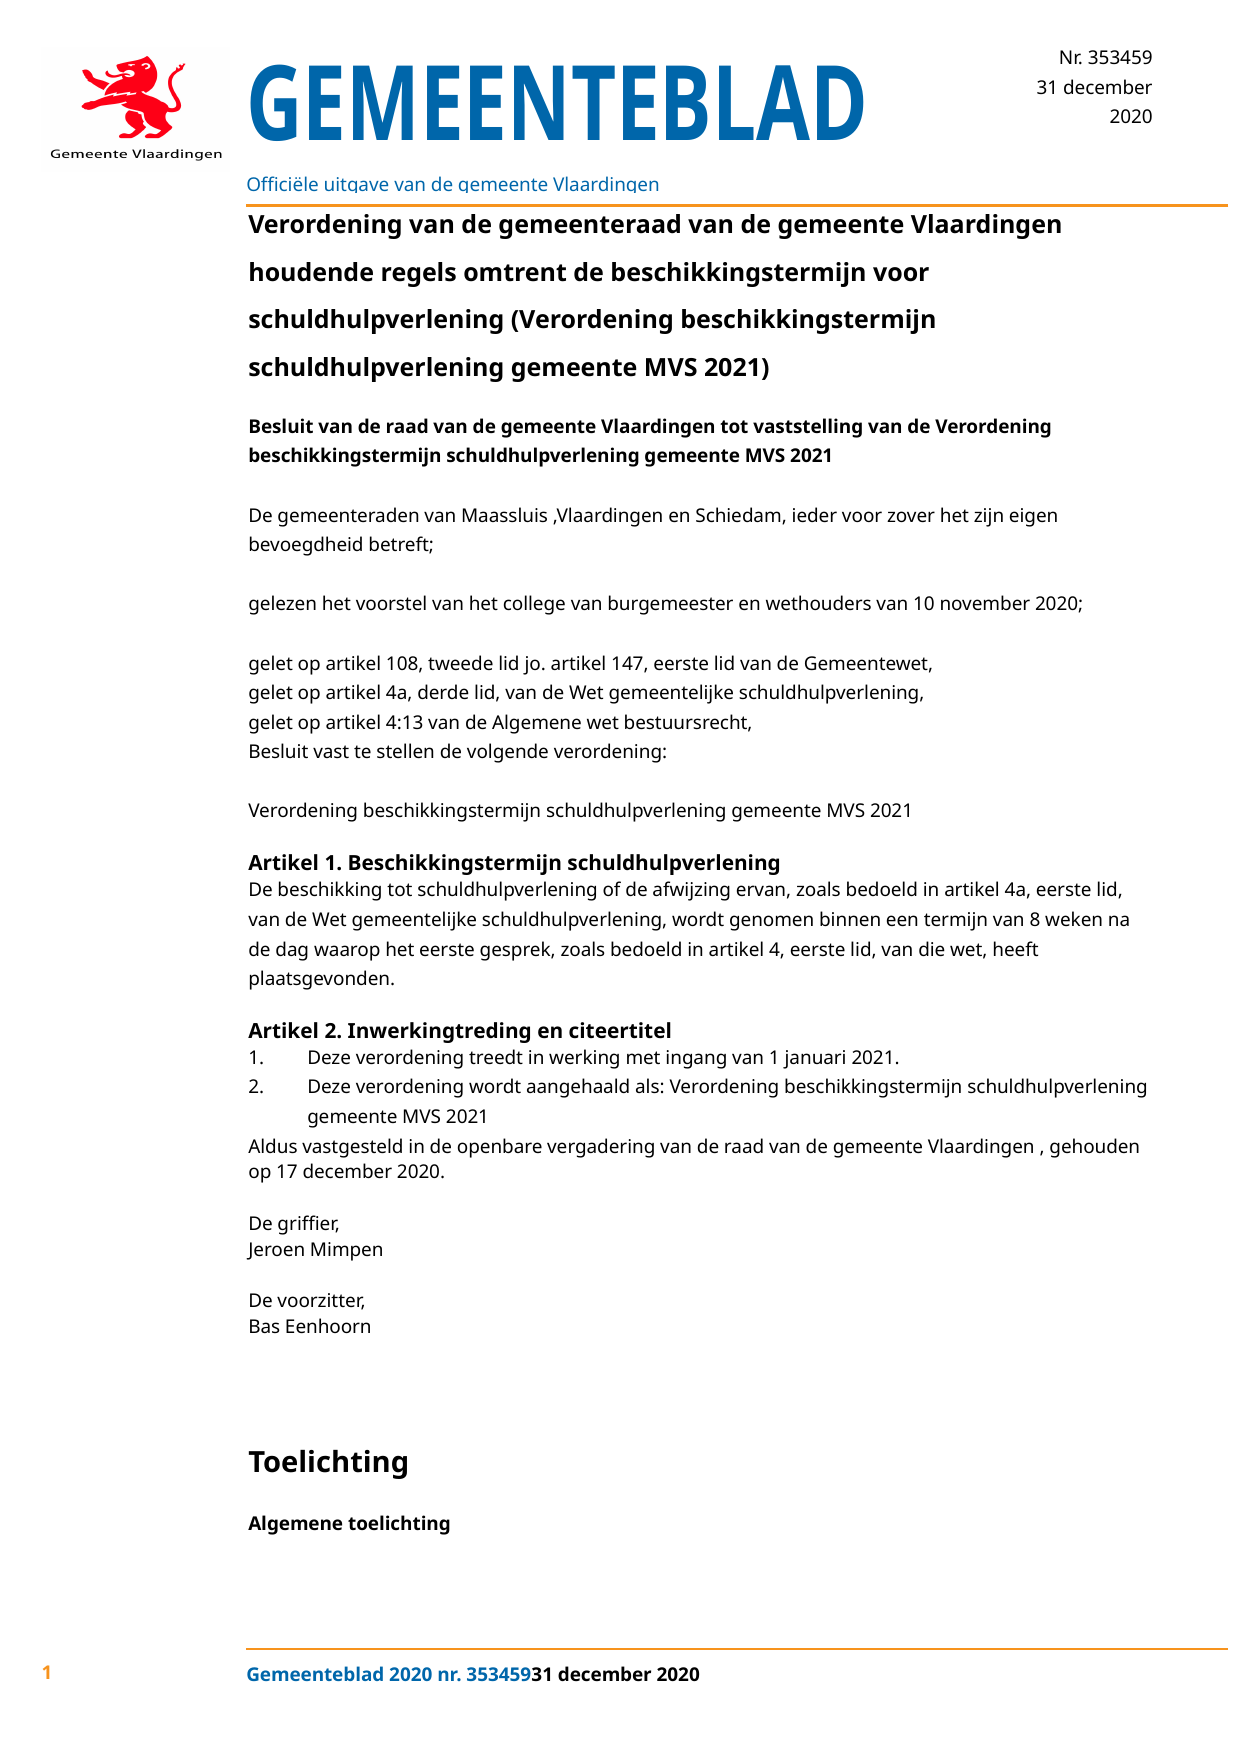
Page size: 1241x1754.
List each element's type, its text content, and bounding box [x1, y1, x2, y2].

picture [41, 47, 231, 172]
text gelet op artikel 4a, derde lid, van de Wet gemeentelijke schuldhulpverlening, [248, 679, 1152, 705]
text De griffier, [248, 1210, 1152, 1236]
text Aldus vastgesteld in de openbare vergadering van de raad van de gemeente Vlaardingen , gehouden op 17 december 2020. [248, 1133, 1152, 1184]
list Deze verordening wordt aangehaald als: Verordening beschikkingstermijn schuldhulpverlening gemeente MVS 2021 [248, 1074, 1152, 1129]
text gelezen het voorstel van het college van burgemeester en wethouders van 10 november 2020; [248, 591, 1152, 616]
text Jeroen Mimpen [248, 1236, 1152, 1262]
text gelet op artikel 4:13 van de Algemene wet bestuursrecht, [248, 709, 1152, 735]
list Deze verordening treedt in werking met ingang van 1 januari 2021. [248, 1044, 1152, 1070]
text De beschikking tot schuldhulpverlening of de afwijzing ervan, zoals bedoeld in artikel 4a, eerste lid, van de Wet gemeentelijke schuldhulpverlening, wordt genomen binnen een termijn van 8 weken na de dag waarop het eerste gesprek, zoals bedoeld in artikel 4, eerste lid, van die wet, heeft plaatsgevonden. [248, 877, 1152, 991]
text Verordening van de gemeenteraad van de gemeente Vlaardingen houdende regels omtrent de beschikkingstermijn voor schuldhulpverlening (Verordening beschikkingstermijn schuldhulpverlening gemeente MVS 2021) [248, 207, 1152, 384]
text Verordening beschikkingstermijn schuldhulpverlening gemeente MVS 2021 [248, 798, 1152, 823]
text Bas Eenhoorn [248, 1313, 1152, 1339]
text Besluit van de raad van de gemeente Vlaardingen tot vaststelling van de Verordening beschikkingstermijn schuldhulpverlening gemeente MVS 2021 [248, 413, 1152, 468]
text Toelichting [248, 1442, 1152, 1481]
text De voorzitter, [248, 1287, 1152, 1313]
text Besluit vast te stellen de volgende verordening: [248, 738, 1152, 764]
text Algemene toelichting [248, 1511, 1152, 1536]
text Artikel 1. Beschikkingstermijn schuldhulpverlening [248, 848, 1152, 877]
text Artikel 2. Inwerkingtreding en citeertitel [248, 1016, 1152, 1044]
text gelet op artikel 108, tweede lid jo. artikel 147, eerste lid van de Gemeentewet, [248, 650, 1152, 676]
text De gemeenteraden van Maassluis ,Vlaardingen en Schiedam, ieder voor zover het zijn eigen bevoegdheid betreft; [248, 502, 1152, 557]
